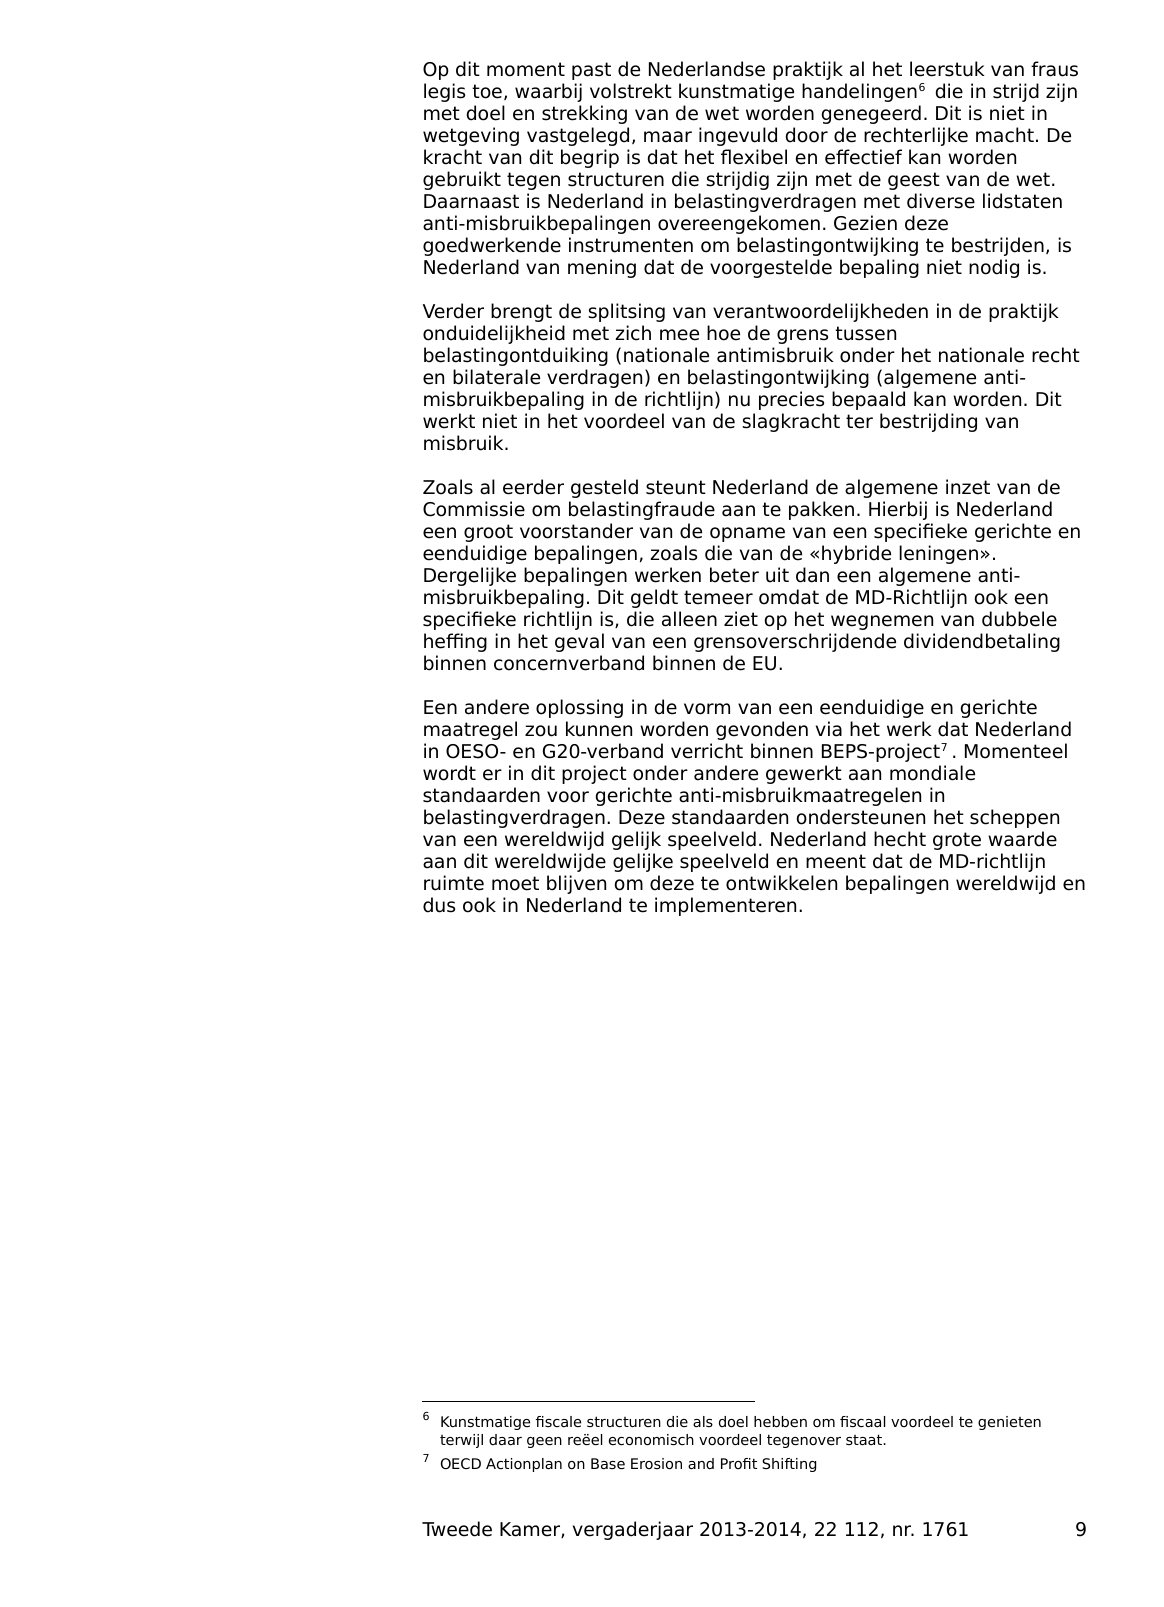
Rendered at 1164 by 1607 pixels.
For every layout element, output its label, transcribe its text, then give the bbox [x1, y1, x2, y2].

text Zoals al eerder gesteld steunt Nederland de algemene inzet van de Commissie om belastingfraude aan te pakken. Hierbij is Nederland een groot voorstander van de opname van een specifieke gerichte en eenduidige bepalingen, zoals die van de «hybride leningen». Dergelijke bepalingen werken beter uit dan een algemene anti-misbruikbepaling. Dit geldt temeer omdat de MD-Richtlijn ook een specifieke richtlijn is, die alleen ziet op het wegnemen van dubbele heffing in het geval van een grensoverschrijdende dividendbetaling binnen concernverband binnen de EU. [422, 477, 1087, 675]
text Verder brengt de splitsing van verantwoordelijkheden in de praktijk onduidelijkheid met zich mee hoe de grens tussen belastingontduiking (nationale antimisbruik onder het nationale recht en bilaterale verdragen) en belastingontwijking (algemene anti-misbruikbepaling in de richtlijn) nu precies bepaald kan worden. Dit werkt niet in het voordeel van de slagkracht ter bestrijding van misbruik. [422, 301, 1087, 455]
text Een andere oplossing in de vorm van een eenduidige en gerichte maatregel zou kunnen worden gevonden via het werk dat Nederland in OESO- en G20-verband verricht binnen BEPS-project. Momenteel wordt er in dit project onder andere gewerkt aan mondiale standaarden voor gerichte anti-misbruikmaatregelen in belastingverdragen. Deze standaarden ondersteunen het scheppen van een wereldwijd gelijk speelveld. Nederland hecht grote waarde aan dit wereldwijde gelijke speelveld en meent dat de MD-richtlijn ruimte moet blijven om deze te ontwikkelen bepalingen wereldwijd en dus ook in Nederland te implementeren. [422, 697, 1087, 917]
text Kunstmatige fiscale structuren die als doel hebben om fiscaal voordeel te genieten terwijl daar geen reëel economisch voordeel tegenover staat. [422, 1410, 1087, 1449]
text OECD Actionplan on Base Erosion and Profit Shifting [422, 1452, 1087, 1474]
text Op dit moment past de Nederlandse praktijk al het leerstuk van fraus legis toe, waarbij volstrekt kunstmatige handelingen die in strijd zijn met doel en strekking van de wet worden genegeerd. Dit is niet in wetgeving vastgelegd, maar ingevuld door de rechterlijke macht. De kracht van dit begrip is dat het flexibel en effectief kan worden gebruikt tegen structuren die strijdig zijn met de geest van de wet. Daarnaast is Nederland in belastingverdragen met diverse lidstaten anti-misbruikbepalingen overeengekomen. Gezien deze goedwerkende instrumenten om belastingontwijking te bestrijden, is Nederland van mening dat de voorgestelde bepaling niet nodig is. [422, 59, 1087, 279]
